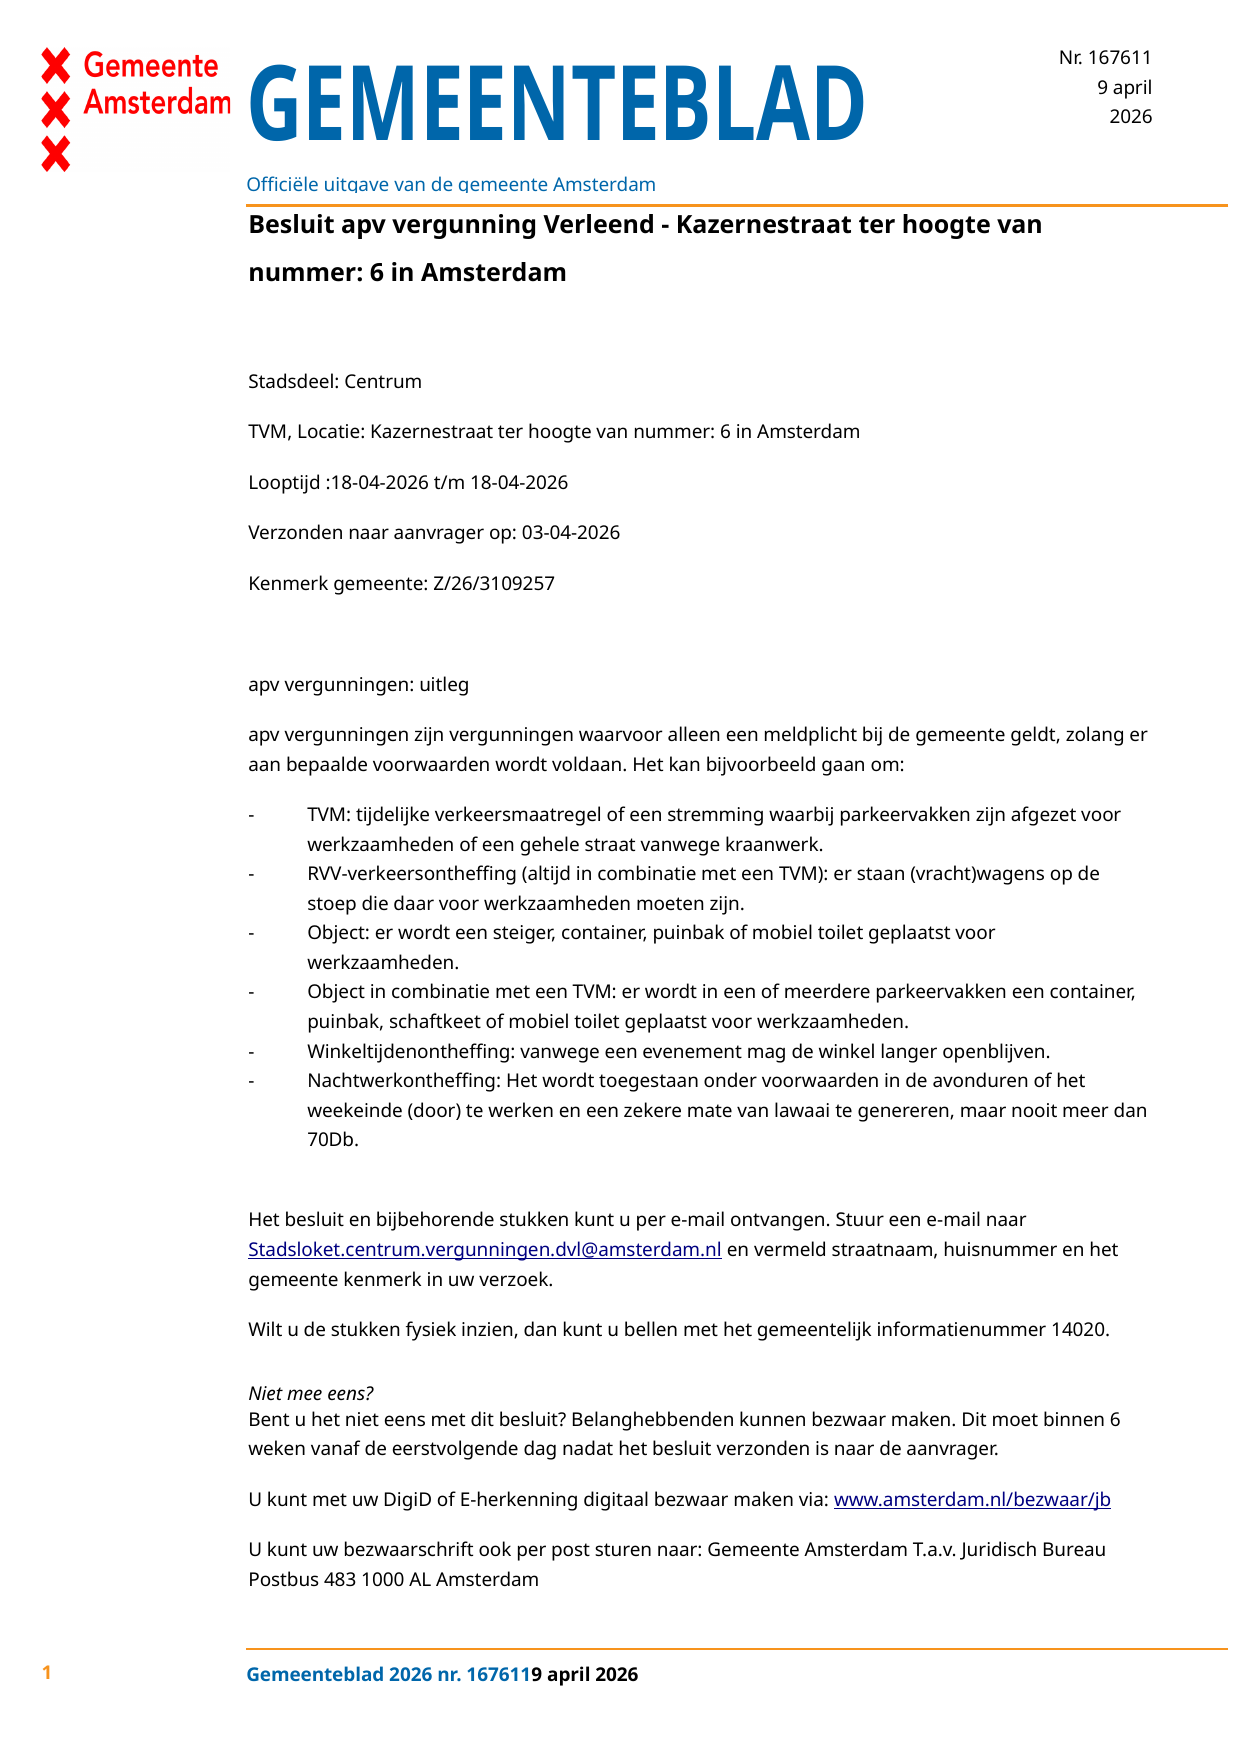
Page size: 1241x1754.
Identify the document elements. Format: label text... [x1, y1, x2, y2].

text U kunt met uw DigiD of E-herkenning digitaal bezwaar maken via: www.amsterdam.nl/bezwaar/jb [248, 1486, 1152, 1512]
list TVM: tijdelijke verkeersmaatregel of een stremming waarbij parkeervakken zijn afgezet voor werkzaamheden of een gehele straat vanwege kraanwerk. [248, 801, 1152, 857]
text apv vergunningen: uitleg [248, 671, 1152, 697]
picture [41, 47, 231, 172]
text Looptijd :18-04-2026 t/m 18-04-2026 [248, 469, 1152, 495]
text Het besluit en bijbehorende stukken kunt u per e-mail ontvangen. Stuur een e-mail naar Stadsloket.centrum.vergunningen.dvl@amsterdam.nl en vermeld straatnaam, huisnummer en het gemeente kenmerk in uw verzoek. [248, 1207, 1152, 1292]
text Stadsdeel: Centrum [248, 368, 1152, 394]
text apv vergunningen zijn vergunningen waarvoor alleen een meldplicht bij de gemeente geldt, zolang er aan bepaalde voorwaarden wordt voldaan. Het kan bijvoorbeeld gaan om: [248, 721, 1152, 777]
text Kenmerk gemeente: Z/26/3109257 [248, 570, 1152, 596]
text Besluit apv vergunning Verleend - Kazernestraat ter hoogte van nummer: 6 in Amsterdam [248, 207, 1152, 288]
text Bent u het niet eens met dit besluit? Belanghebbenden kunnen bezwaar maken. Dit moet binnen 6 weken vanaf de eerstvolgende dag nadat het besluit verzonden is naar de aanvrager. [248, 1406, 1152, 1461]
list Nachtwerkontheffing: Het wordt toegestaan onder voorwaarden in de avonduren of het weekeinde (door) te werken en een zekere mate van lawaai te genereren, maar nooit meer dan 70Db. [248, 1067, 1152, 1152]
text TVM, Locatie: Kazernestraat ter hoogte van nummer: 6 in Amsterdam [248, 419, 1152, 444]
text Verzonden naar aanvrager op: 03-04-2026 [248, 519, 1152, 545]
text Wilt u de stukken fysiek inzien, dan kunt u bellen met het gemeentelijk informatienummer 14020. [248, 1316, 1152, 1342]
list Object: er wordt een steiger, container, puinbak of mobiel toilet geplaatst voor werkzaamheden. [248, 919, 1152, 975]
list Object in combinatie met een TVM: er wordt in een of meerdere parkeervakken een container, puinbak, schaftkeet of mobiel toilet geplaatst voor werkzaamheden. [248, 979, 1152, 1034]
list Winkeltijdenontheffing: vanwege een evenement mag de winkel langer openblijven. [248, 1038, 1152, 1064]
text Niet mee eens? [248, 1380, 1152, 1406]
list RVV-verkeersontheffing (altijd in combinatie met een TVM): er staan (vracht)wagens op de stoep die daar voor werkzaamheden moeten zijn. [248, 860, 1152, 916]
text U kunt uw bezwaarschrift ook per post sturen naar: Gemeente Amsterdam T.a.v. Juridisch Bureau Postbus 483 1000 AL Amsterdam [248, 1536, 1152, 1592]
